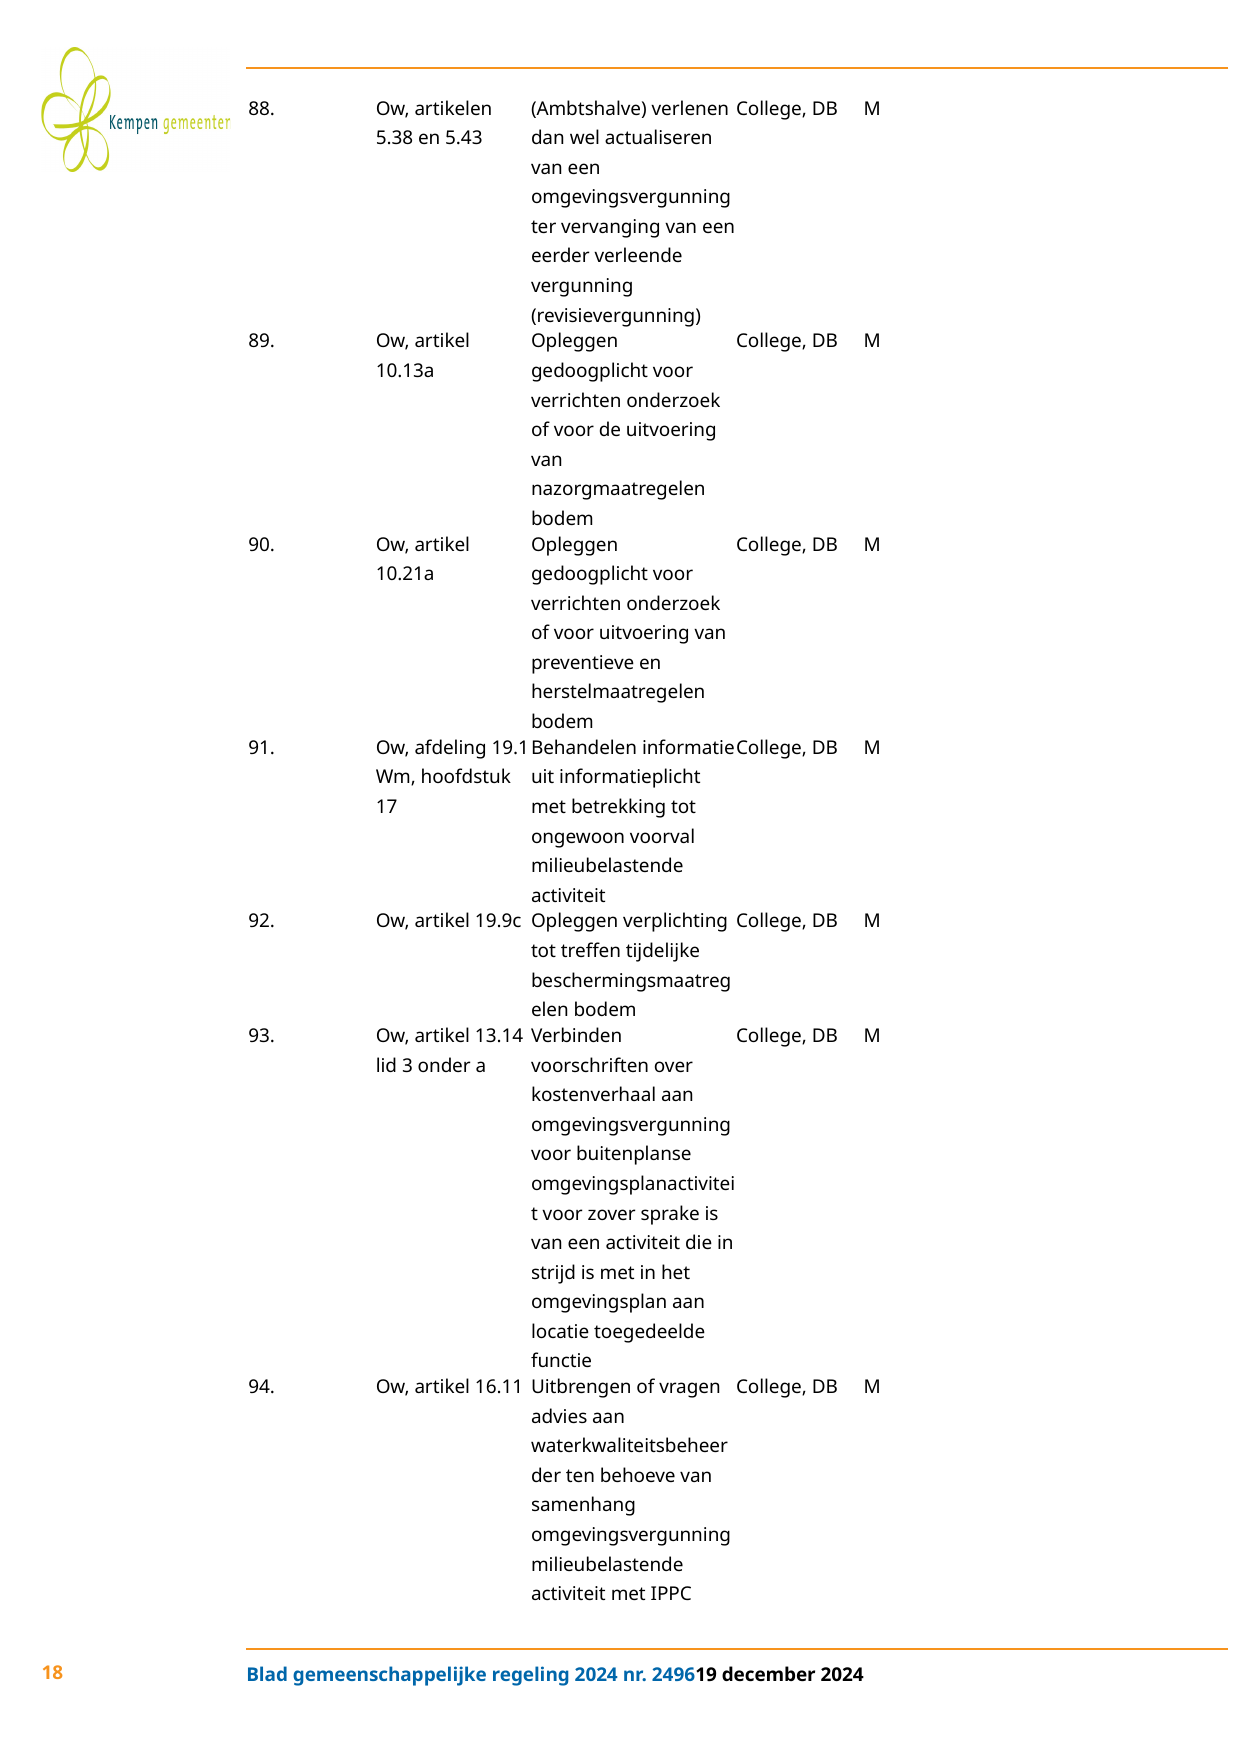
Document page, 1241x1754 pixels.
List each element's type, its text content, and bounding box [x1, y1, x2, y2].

table_cell M [863, 1373, 991, 1606]
table_cell M [863, 1022, 991, 1373]
table_cell Ow, artikel 19.9c [376, 908, 531, 1022]
picture [41, 47, 231, 172]
table_cell Verbinden voorschriften over kostenverhaal aan omgevingsvergunning voor buitenplanse omgevingsplanactiviteit voor zover sprake is van een activiteit die in strijd is met in het omgevingsplan aan locatie toegedeelde functie [531, 1022, 736, 1373]
table_cell College, DB [736, 1373, 863, 1606]
table_cell M [863, 908, 991, 1022]
table_cell [991, 734, 1152, 908]
table_cell College, DB [736, 908, 863, 1022]
table_cell 91. [248, 734, 376, 908]
table_cell Opleggen gedoogplicht voor verrichten onderzoek of voor de uitvoering van nazorgmaatregelen bodem [531, 328, 736, 531]
table_cell [991, 908, 1152, 1022]
table_cell M [863, 95, 991, 328]
table_cell [991, 328, 1152, 531]
table_cell [991, 95, 1152, 328]
table_cell M [863, 531, 991, 734]
table_cell 89. [248, 328, 376, 531]
table_cell College, DB [736, 95, 863, 328]
table_cell Ow, artikel 16.11 [376, 1373, 531, 1606]
table_cell Ow, afdeling 19.1 Wm, hoofdstuk 17 [376, 734, 531, 908]
table_cell 94. [248, 1373, 376, 1606]
table_cell Opleggen verplichting tot treffen tijdelijke beschermingsmaatregelen bodem [531, 908, 736, 1022]
table_cell Behandelen informatie uit informatieplicht met betrekking tot ongewoon voorval milieubelastende activiteit [531, 734, 736, 908]
table_cell 90. [248, 531, 376, 734]
table_cell Ow, artikel 10.21a [376, 531, 531, 734]
table_cell M [863, 734, 991, 908]
table_cell Uitbrengen of vragen advies aan waterkwaliteitsbeheerder ten behoeve van samenhang omgevingsvergunning milieubelastende activiteit met IPPC [531, 1373, 736, 1606]
table_cell College, DB [736, 531, 863, 734]
table_cell 92. [248, 908, 376, 1022]
table_cell [991, 1373, 1152, 1606]
table_cell Ow, artikel 13.14 lid 3 onder a [376, 1022, 531, 1373]
table_cell M [863, 328, 991, 531]
table_cell College, DB [736, 328, 863, 531]
table_cell (Ambtshalve) verlenen dan wel actualiseren van een omgevingsvergunning ter vervanging van een eerder verleende vergunning (revisievergunning) [531, 95, 736, 328]
table_cell [991, 1022, 1152, 1373]
table_cell Ow, artikelen 5.38 en 5.43 [376, 95, 531, 328]
table_cell College, DB [736, 1022, 863, 1373]
table_cell [991, 531, 1152, 734]
table_cell College, DB [736, 734, 863, 908]
table_cell Ow, artikel 10.13a [376, 328, 531, 531]
table_cell 88. [248, 95, 376, 328]
table_cell 93. [248, 1022, 376, 1373]
table_cell Opleggen gedoogplicht voor verrichten onderzoek of voor uitvoering van preventieve en herstelmaatregelen bodem [531, 531, 736, 734]
